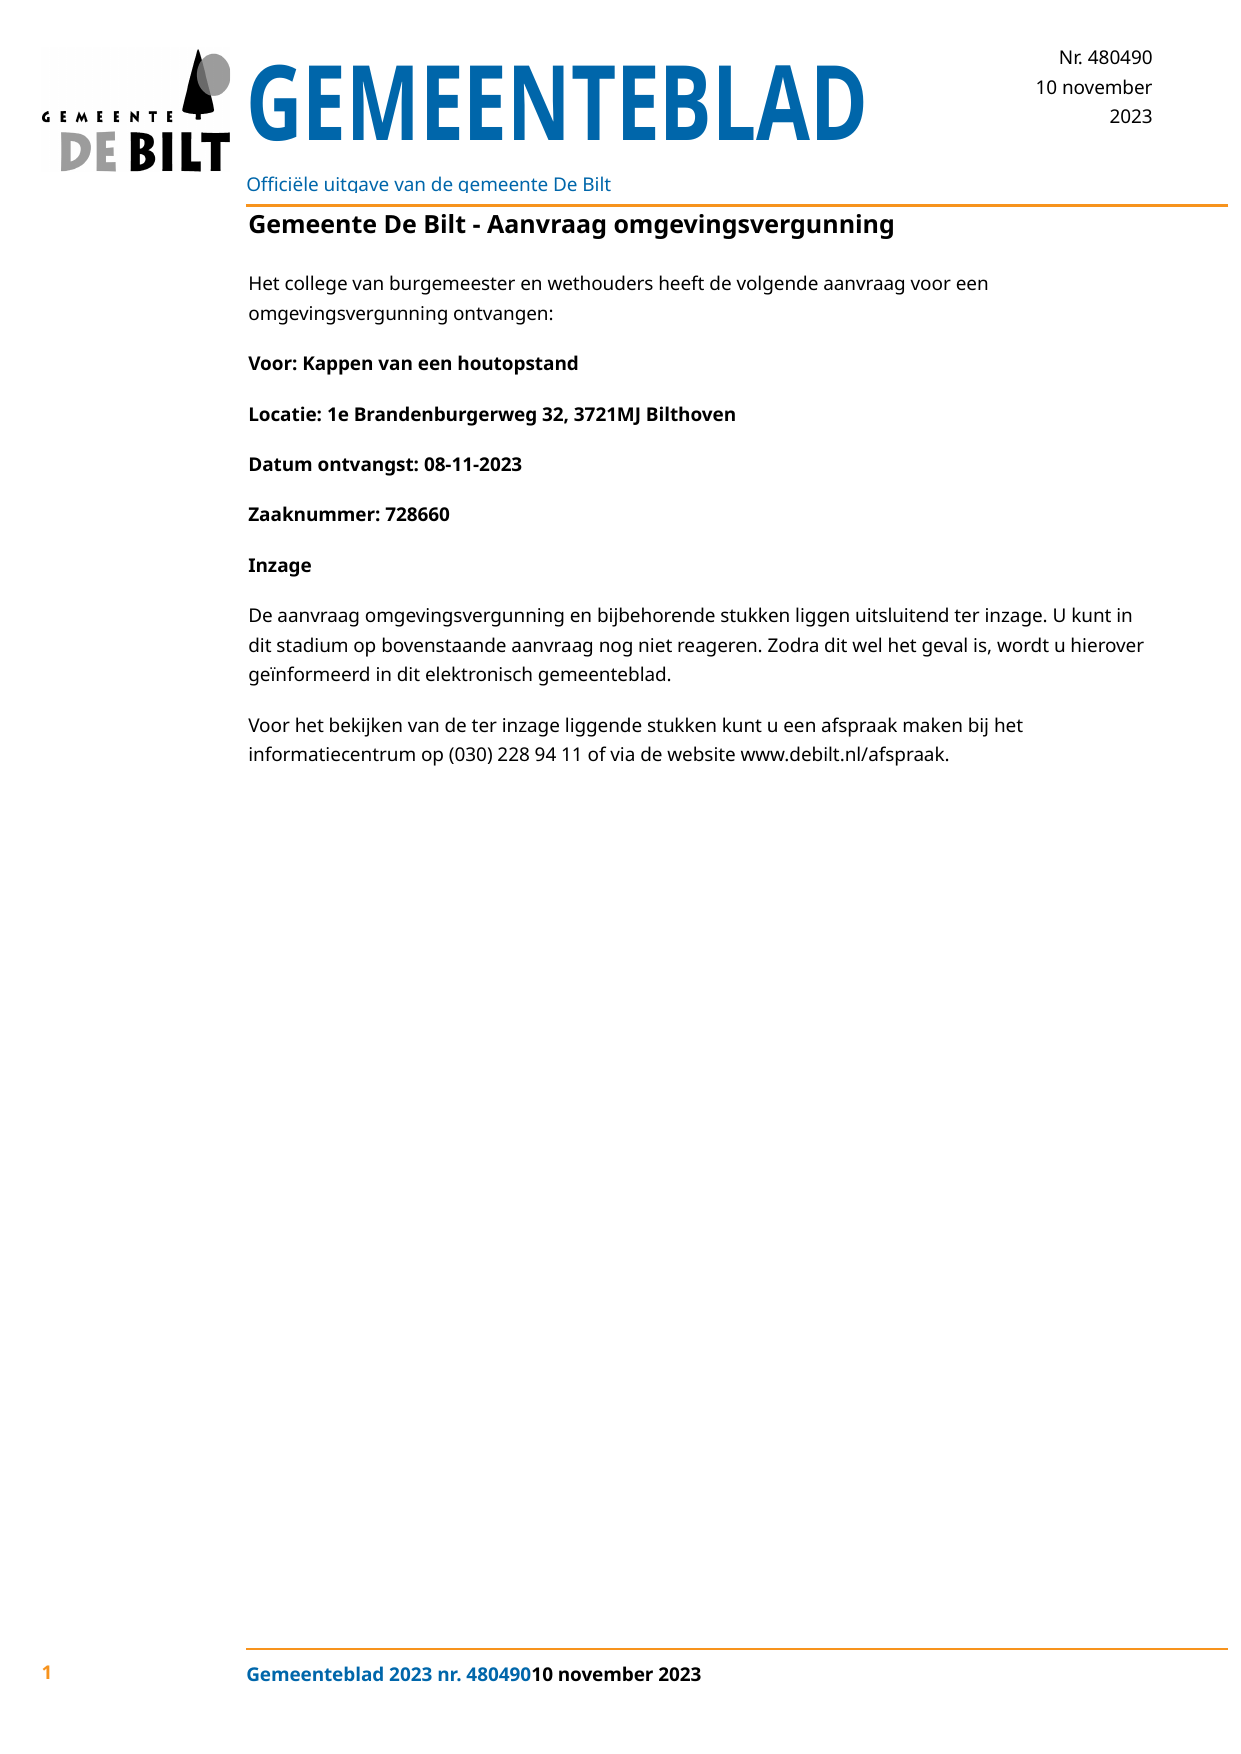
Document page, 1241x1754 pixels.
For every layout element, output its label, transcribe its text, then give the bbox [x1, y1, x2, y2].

text Voor: Kappen van een houtopstand [248, 350, 1152, 376]
text De aanvraag omgevingsvergunning en bijbehorende stukken liggen uitsluitend ter inzage. U kunt in dit stadium op bovenstaande aanvraag nog niet reageren. Zodra dit wel het geval is, wordt u hierover geïnformeerd in dit elektronisch gemeenteblad. [248, 602, 1152, 687]
text Voor het bekijken van de ter inzage liggende stukken kunt u een afspraak maken bij het informatiecentrum op (030) 228 94 11 of via de website www.debilt.nl/afspraak. [248, 712, 1152, 767]
text Gemeente De Bilt - Aanvraag omgevingsvergunning [248, 207, 1152, 241]
picture [41, 47, 231, 172]
text Datum ontvangst: 08-11-2023 [248, 451, 1152, 477]
text Het college van burgemeester en wethouders heeft de volgende aanvraag voor een omgevingsvergunning ontvangen: [248, 270, 1152, 326]
text Inzage [248, 552, 1152, 578]
text Zaaknummer: 728660 [248, 502, 1152, 527]
text Locatie: 1e Brandenburgerweg 32, 3721MJ Bilthoven [248, 401, 1152, 426]
